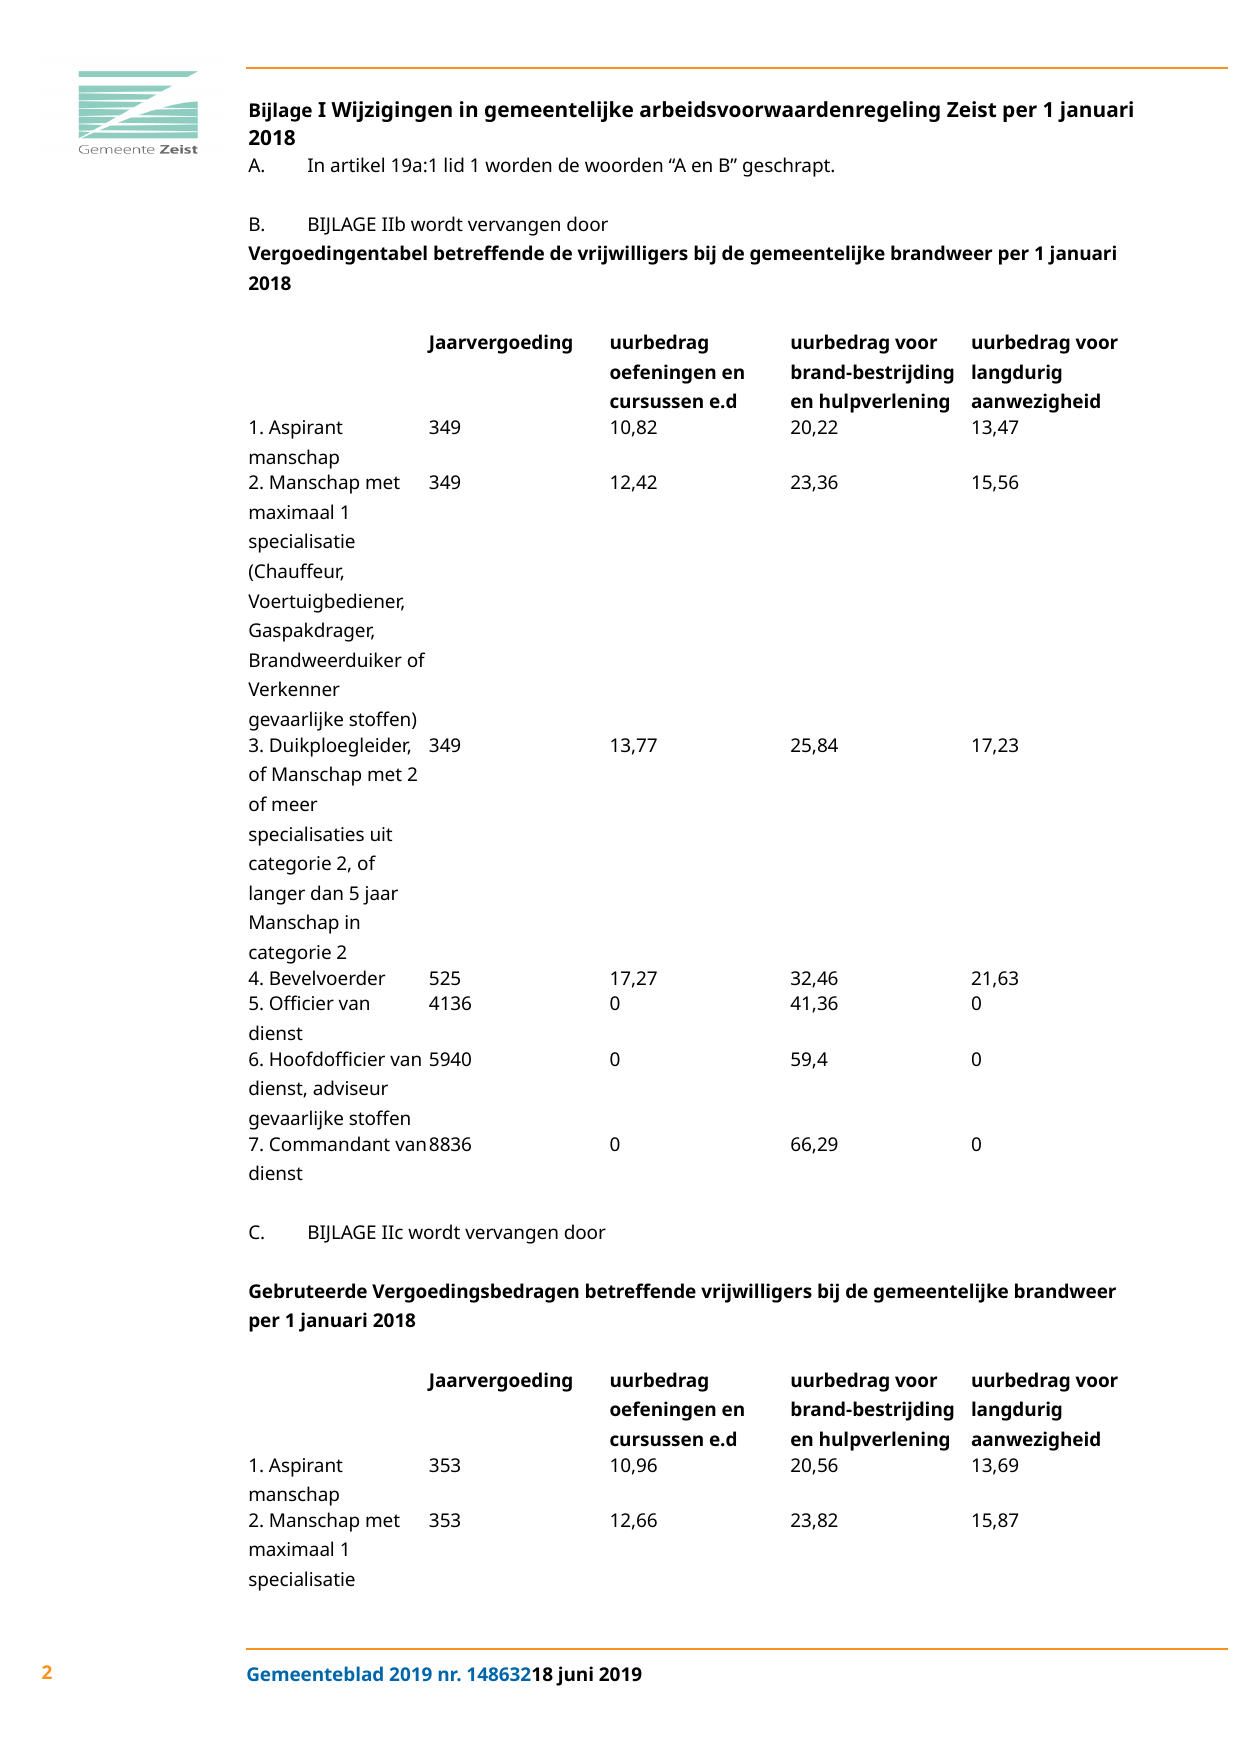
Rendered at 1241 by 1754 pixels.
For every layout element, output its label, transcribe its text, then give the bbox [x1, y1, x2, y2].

table_header uurbedrag voor brand-bestrijding en hulpverlening [790, 329, 971, 414]
table_cell 353 [429, 1507, 609, 1592]
table_cell 20,56 [790, 1452, 971, 1507]
table_cell 353 [429, 1452, 609, 1507]
table_cell 17,23 [971, 732, 1152, 965]
table_cell 21,63 [971, 965, 1152, 991]
table_header Jaarvergoeding [429, 1367, 609, 1452]
table_cell 10,82 [609, 414, 790, 469]
table_header [248, 329, 429, 414]
table_cell 12,42 [609, 470, 790, 732]
table_cell 0 [971, 991, 1152, 1046]
table_header uurbedrag voor langdurig aanwezigheid [971, 329, 1152, 414]
table_cell 1. Aspirant manschap [248, 1452, 429, 1507]
table_header Jaarvergoeding [429, 329, 609, 414]
list BIJLAGE IIb wordt vervangen door [248, 211, 1152, 237]
table_cell 66,29 [790, 1131, 971, 1186]
table_cell 0 [971, 1046, 1152, 1131]
table_header uurbedrag oefeningen en cursussen e.d [609, 1367, 790, 1452]
table_cell 23,82 [790, 1507, 971, 1592]
table_cell 8836 [429, 1131, 609, 1186]
table_cell 13,69 [971, 1452, 1152, 1507]
table_cell 0 [971, 1131, 1152, 1186]
table_cell 349 [429, 414, 609, 469]
table_cell 32,46 [790, 965, 971, 991]
table_cell 5940 [429, 1046, 609, 1131]
table_cell 2. Manschap met maximaal 1 specialisatie (Chauffeur, Voertuigbediener, Gaspakdrager, Brandweerduiker of Verkenner gevaarlijke stoffen) [248, 470, 429, 732]
table_cell 10,96 [609, 1452, 790, 1507]
table_cell 12,66 [609, 1507, 790, 1592]
table_cell 15,87 [971, 1507, 1152, 1592]
table_cell 6. Hoofdofficier van dienst, adviseur gevaarlijke stoffen [248, 1046, 429, 1131]
table_cell 349 [429, 470, 609, 732]
table_cell 41,36 [790, 991, 971, 1046]
table_cell 0 [609, 1131, 790, 1186]
table_cell 25,84 [790, 732, 971, 965]
table_cell 2. Manschap met maximaal 1 specialisatie [248, 1507, 429, 1592]
table_cell 3. Duikploegleider, of Manschap met 2 of meer specialisaties uit categorie 2, of langer dan 5 jaar Manschap in categorie 2 [248, 732, 429, 965]
table_cell 17,27 [609, 965, 790, 991]
table_header [248, 1367, 429, 1452]
table_cell 1. Aspirant manschap [248, 414, 429, 469]
table_cell 13,77 [609, 732, 790, 965]
table_cell 13,47 [971, 414, 1152, 469]
table_cell 4136 [429, 991, 609, 1046]
table_cell 0 [609, 1046, 790, 1131]
table_cell 0 [609, 991, 790, 1046]
table_cell 5. Officier van dienst [248, 991, 429, 1046]
table_cell 349 [429, 732, 609, 965]
table_cell 7. Commandant van dienst [248, 1131, 429, 1186]
text Bijlage I Wijzigingen in gemeentelijke arbeidsvoorwaardenregeling Zeist per 1 januari 2018 [248, 95, 1152, 152]
text Gebruteerde Vergoedingsbedragen betreffende vrijwilligers bij de gemeentelijke brandweer per 1 januari 2018 [248, 1278, 1152, 1333]
table_header uurbedrag voor langdurig aanwezigheid [971, 1367, 1152, 1452]
table_cell 59,4 [790, 1046, 971, 1131]
table_cell 15,56 [971, 470, 1152, 732]
picture [41, 47, 231, 172]
table_cell 525 [429, 965, 609, 991]
table_header uurbedrag oefeningen en cursussen e.d [609, 329, 790, 414]
table_cell 4. Bevelvoerder [248, 965, 429, 991]
table_cell 20,22 [790, 414, 971, 469]
table_header uurbedrag voor brand-bestrijding en hulpverlening [790, 1367, 971, 1452]
list BIJLAGE IIc wordt vervangen door [248, 1219, 1152, 1244]
table_cell 23,36 [790, 470, 971, 732]
list In artikel 19a:1 lid 1 worden de woorden “A en B” geschrapt. [248, 152, 1152, 177]
text Vergoedingentabel betreffende de vrijwilligers bij de gemeentelijke brandweer per 1 januari 2018 [248, 241, 1152, 296]
